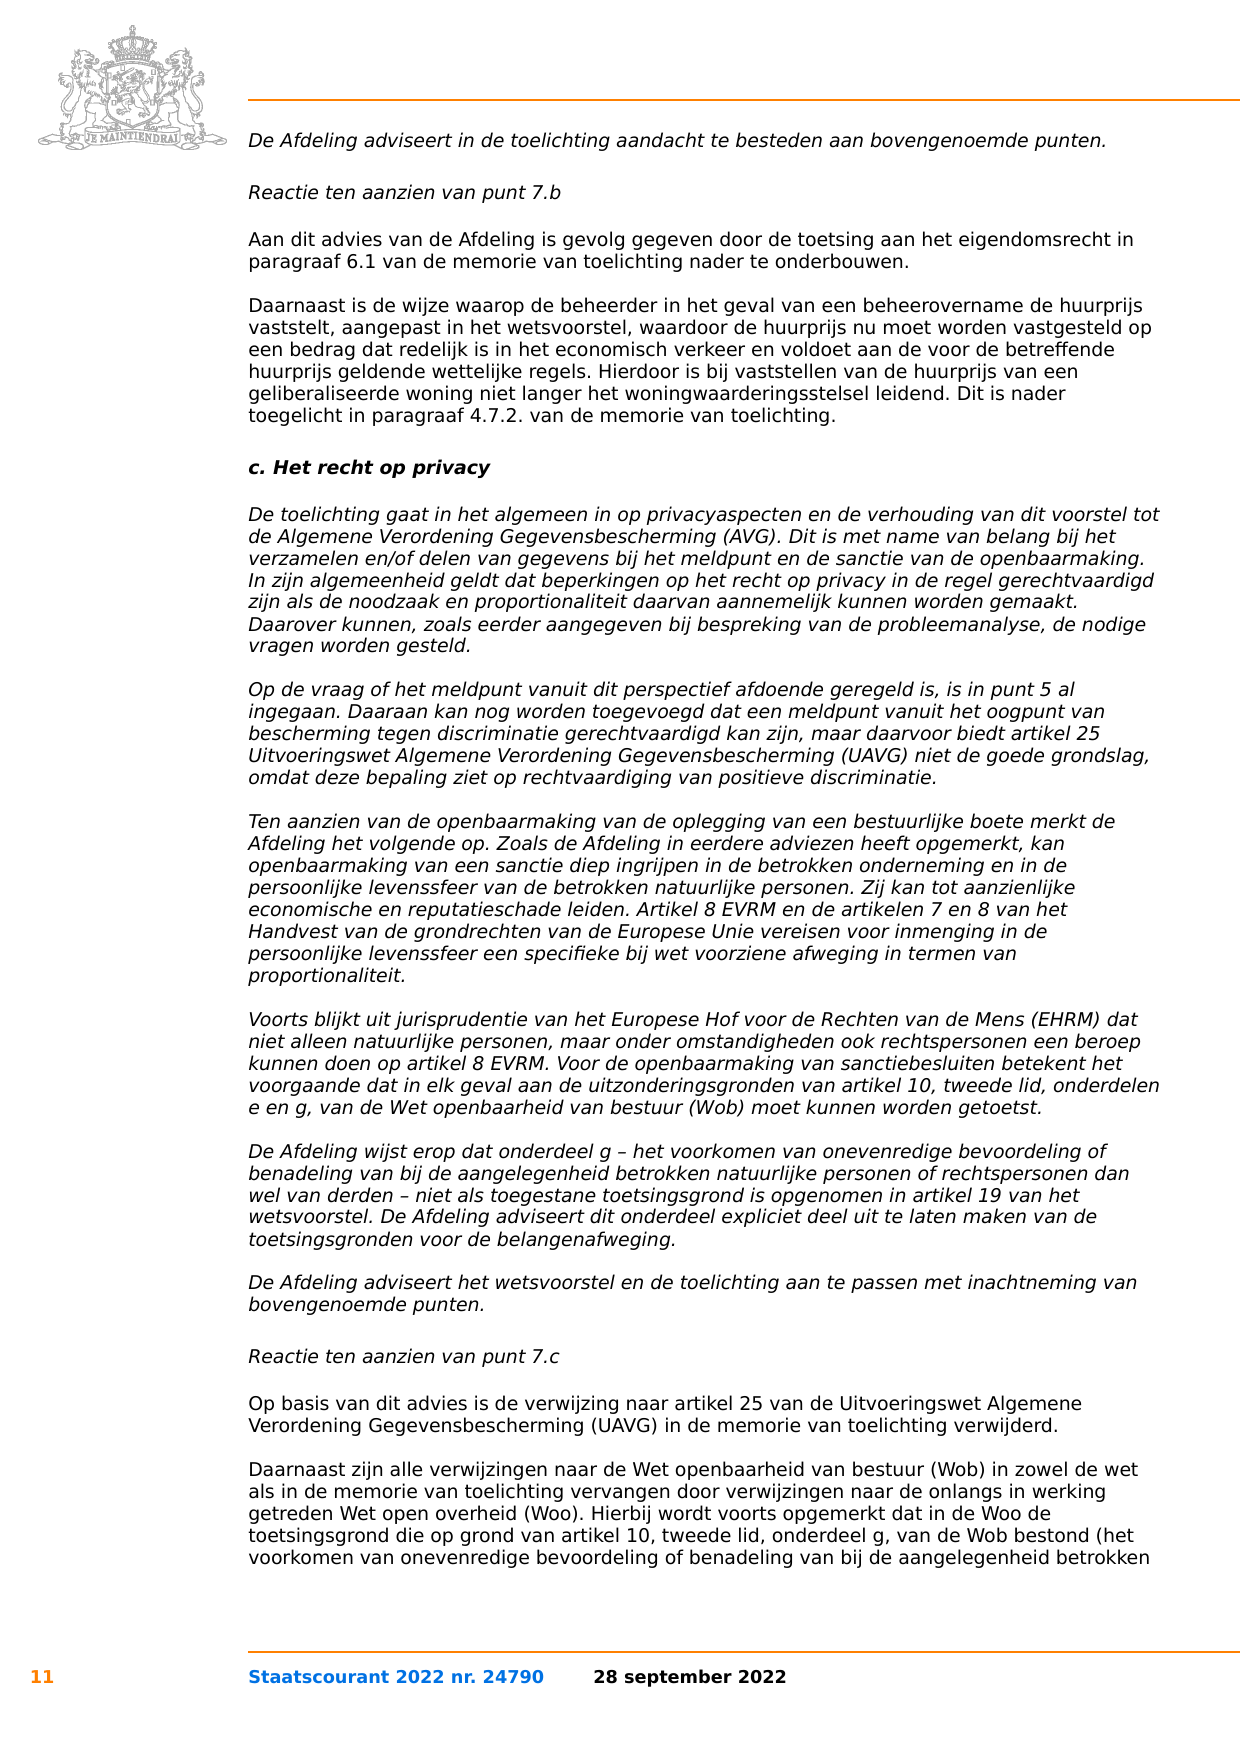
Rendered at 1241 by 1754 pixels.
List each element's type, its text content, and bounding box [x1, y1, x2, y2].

subtitle Reactie ten aanzien van punt 7.c [248, 1346, 1163, 1368]
text Daarnaast is de wijze waarop de beheerder in het geval van een beheerovername de huurprijs vaststelt, aangepast in het wetsvoorstel, waardoor de huurprijs nu moet worden vastgesteld op een bedrag dat redelijk is in het economisch verkeer en voldoet aan de voor de betreffende huurprijs geldende wettelijke regels. Hierdoor is bij vaststellen van de huurprijs van een geliberaliseerde woning niet langer het woningwaarderingsstelsel leidend. Dit is nader toegelicht in paragraaf 4.7.2. van de memorie van toelichting. [248, 295, 1163, 427]
text Daarnaast zijn alle verwijzingen naar de Wet openbaarheid van bestuur (Wob) in zowel de wet als in de memorie van toelichting vervangen door verwijzingen naar de onlangs in werking getreden Wet open overheid (Woo). Hierbij wordt voorts opgemerkt dat in de Woo de toetsingsgrond die op grond van artikel 10, tweede lid, onderdeel g, van de Wob bestond (het voorkomen van onevenredige bevoordeling of benadeling van bij de aangelegenheid betrokken [248, 1459, 1163, 1569]
text De toelichting gaat in het algemeen in op privacyaspecten en de verhouding van dit voorstel tot de Algemene Verordening Gegevensbescherming (AVG). Dit is met name van belang bij het verzamelen en/of delen van gegevens bij het meldpunt en de sanctie van de openbaarmaking. In zijn algemeenheid geldt dat beperkingen op het recht op privacy in de regel gerechtvaardigd zijn als de noodzaak en proportionaliteit daarvan aannemelijk kunnen worden gemaakt. Daarover kunnen, zoals eerder aangegeven bij bespreking van de probleemanalyse, de nodige vragen worden gesteld. [248, 503, 1163, 657]
text Aan dit advies van de Afdeling is gevolg gegeven door de toetsing aan het eigendomsrecht in paragraaf 6.1 van de memorie van toelichting nader te onderbouwen. [248, 229, 1163, 273]
text Op de vraag of het meldpunt vanuit dit perspectief afdoende geregeld is, is in punt 5 al ingegaan. Daaraan kan nog worden toegevoegd dat een meldpunt vanuit het oogpunt van bescherming tegen discriminatie gerechtvaardigd kan zijn, maar daarvoor biedt artikel 25 Uitvoeringswet Algemene Verordening Gegevensbescherming (UAVG) niet de goede grondslag, omdat deze bepaling ziet op rechtvaardiging van positieve discriminatie. [248, 679, 1163, 789]
picture [38, 25, 227, 150]
text De Afdeling adviseert het wetsvoorstel en de toelichting aan te passen met inachtneming van bovengenoemde punten. [248, 1272, 1163, 1316]
text Ten aanzien van de openbaarmaking van de oplegging van een bestuurlijke boete merkt de Afdeling het volgende op. Zoals de Afdeling in eerdere adviezen heeft opgemerkt, kan openbaarmaking van een sanctie diep ingrijpen in de betrokken onderneming en in de persoonlijke levenssfeer van de betrokken natuurlijke personen. Zij kan tot aanzienlijke economische en reputatieschade leiden. Artikel 8 EVRM en de artikelen 7 en 8 van het Handvest van de grondrechten van de Europese Unie vereisen voor inmenging in de persoonlijke levenssfeer een specifieke bij wet voorziene afweging in termen van proportionaliteit. [248, 811, 1163, 987]
subtitle Reactie ten aanzien van punt 7.b [248, 182, 1163, 204]
text De Afdeling adviseert in de toelichting aandacht te besteden aan bovengenoemde punten. [248, 130, 1163, 152]
text De Afdeling wijst erop dat onderdeel g – het voorkomen van onevenredige bevoordeling of benadeling van bij de aangelegenheid betrokken natuurlijke personen of rechtspersonen dan wel van derden – niet als toegestane toetsingsgrond is opgenomen in artikel 19 van het wetsvoorstel. De Afdeling adviseert dit onderdeel expliciet deel uit te laten maken van de toetsingsgronden voor de belangenafweging. [248, 1141, 1163, 1250]
text Op basis van dit advies is de verwijzing naar artikel 25 van de Uitvoeringswet Algemene Verordening Gegevensbescherming (UAVG) in de memorie van toelichting verwijderd. [248, 1393, 1163, 1437]
subtitle c. Het recht op privacy [248, 457, 1163, 478]
text Voorts blijkt uit jurisprudentie van het Europese Hof voor de Rechten van de Mens (EHRM) dat niet alleen natuurlijke personen, maar onder omstandigheden ook rechtspersonen een beroep kunnen doen op artikel 8 EVRM. Voor de openbaarmaking van sanctiebesluiten betekent het voorgaande dat in elk geval aan de uitzonderingsgronden van artikel 10, tweede lid, onderdelen e en g, van de Wet openbaarheid van bestuur (Wob) moet kunnen worden getoetst. [248, 1009, 1163, 1119]
